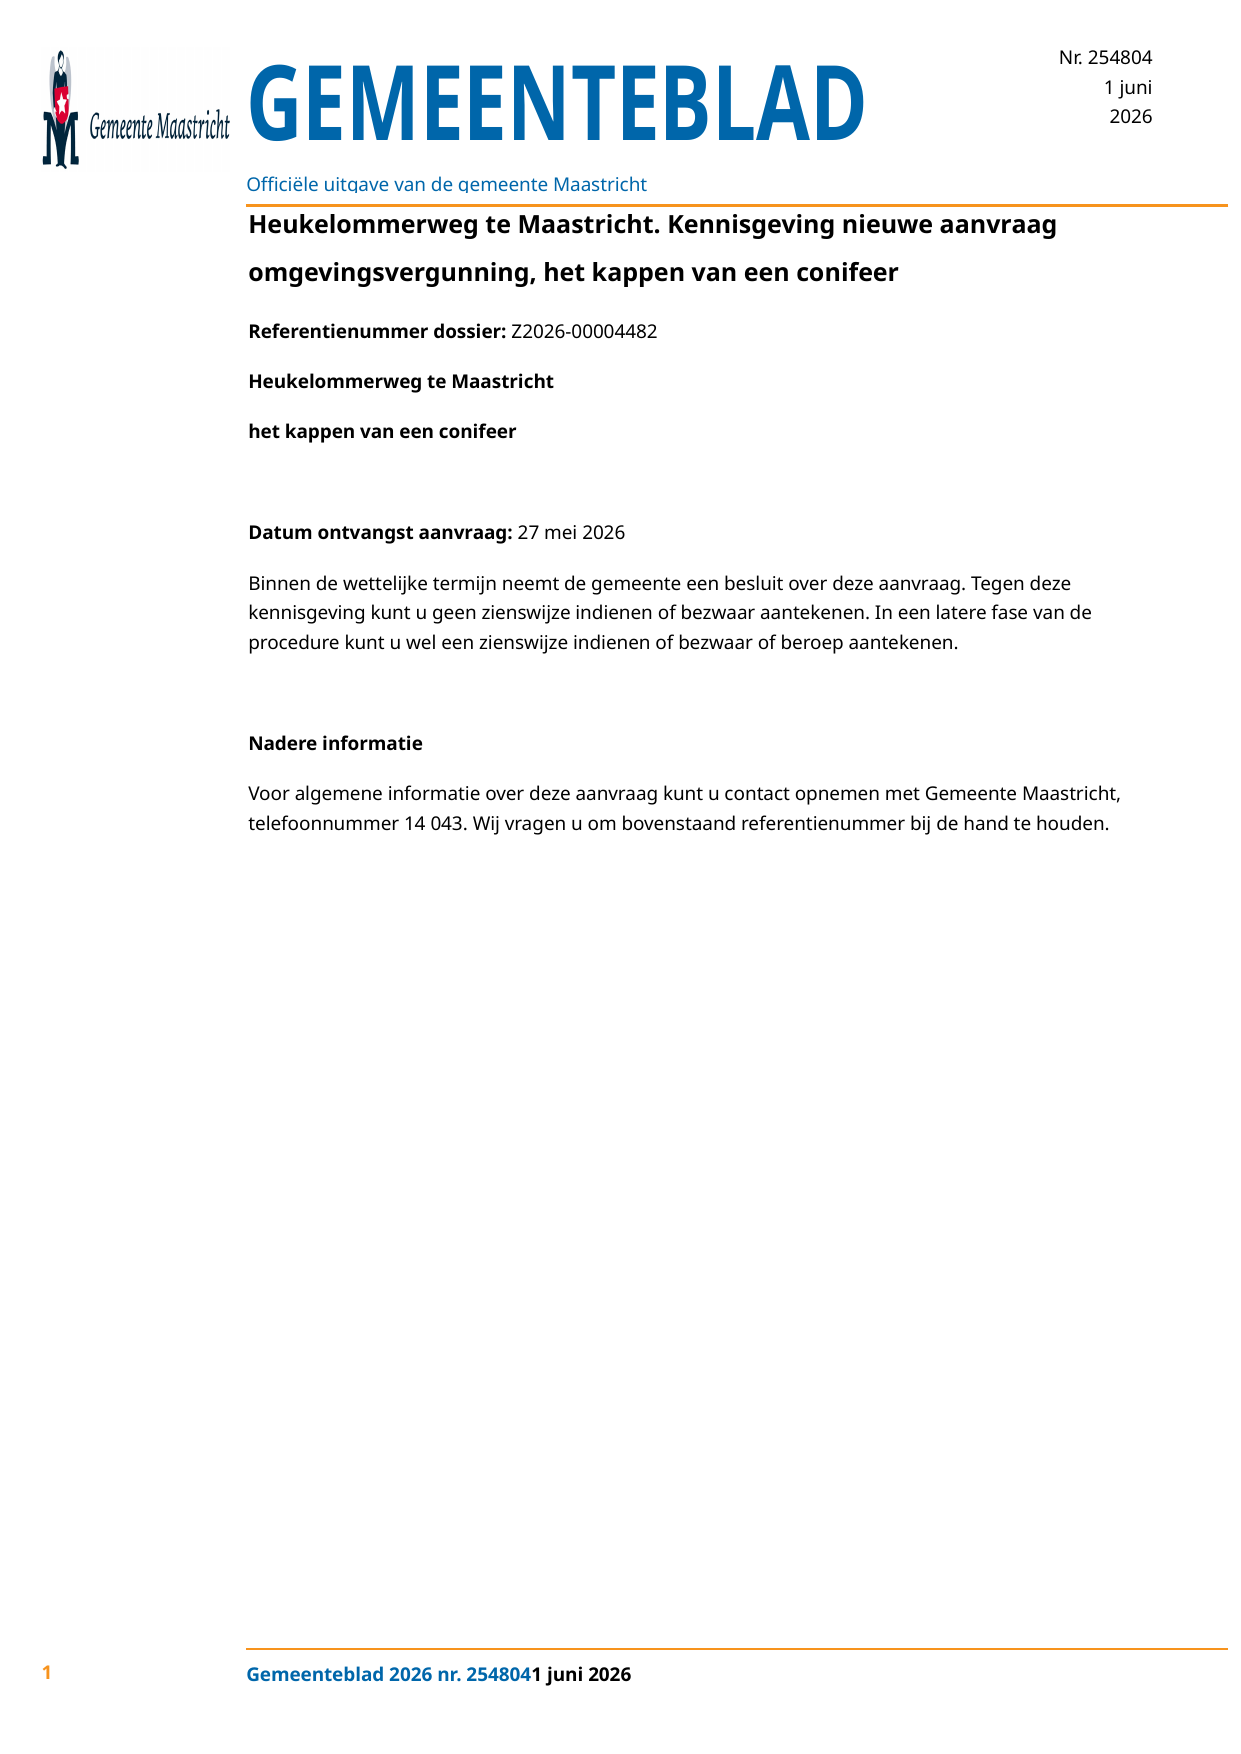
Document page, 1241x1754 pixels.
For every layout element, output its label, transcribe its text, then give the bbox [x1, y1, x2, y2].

text Nadere informatie [248, 730, 1152, 756]
text Voor algemene informatie over deze aanvraag kunt u contact opnemen met Gemeente Maastricht, telefoonnummer 14 043. Wij vragen u om bovenstaand referentienummer bij de hand te houden. [248, 780, 1152, 836]
text Heukelommerweg te Maastricht [248, 368, 1152, 394]
text het kappen van een conifeer [248, 419, 1152, 444]
text Datum ontvangst aanvraag: 27 mei 2026 [248, 519, 1152, 545]
text Referentienummer dossier: Z2026-00004482 [248, 318, 1152, 344]
picture [41, 47, 231, 172]
text Heukelommerweg te Maastricht. Kennisgeving nieuwe aanvraag omgevingsvergunning, het kappen van een conifeer [248, 207, 1152, 288]
text Binnen de wettelijke termijn neemt de gemeente een besluit over deze aanvraag. Tegen deze kennisgeving kunt u geen zienswijze indienen of bezwaar aantekenen. In een latere fase van de procedure kunt u wel een zienswijze indienen of bezwaar of beroep aantekenen. [248, 570, 1152, 655]
